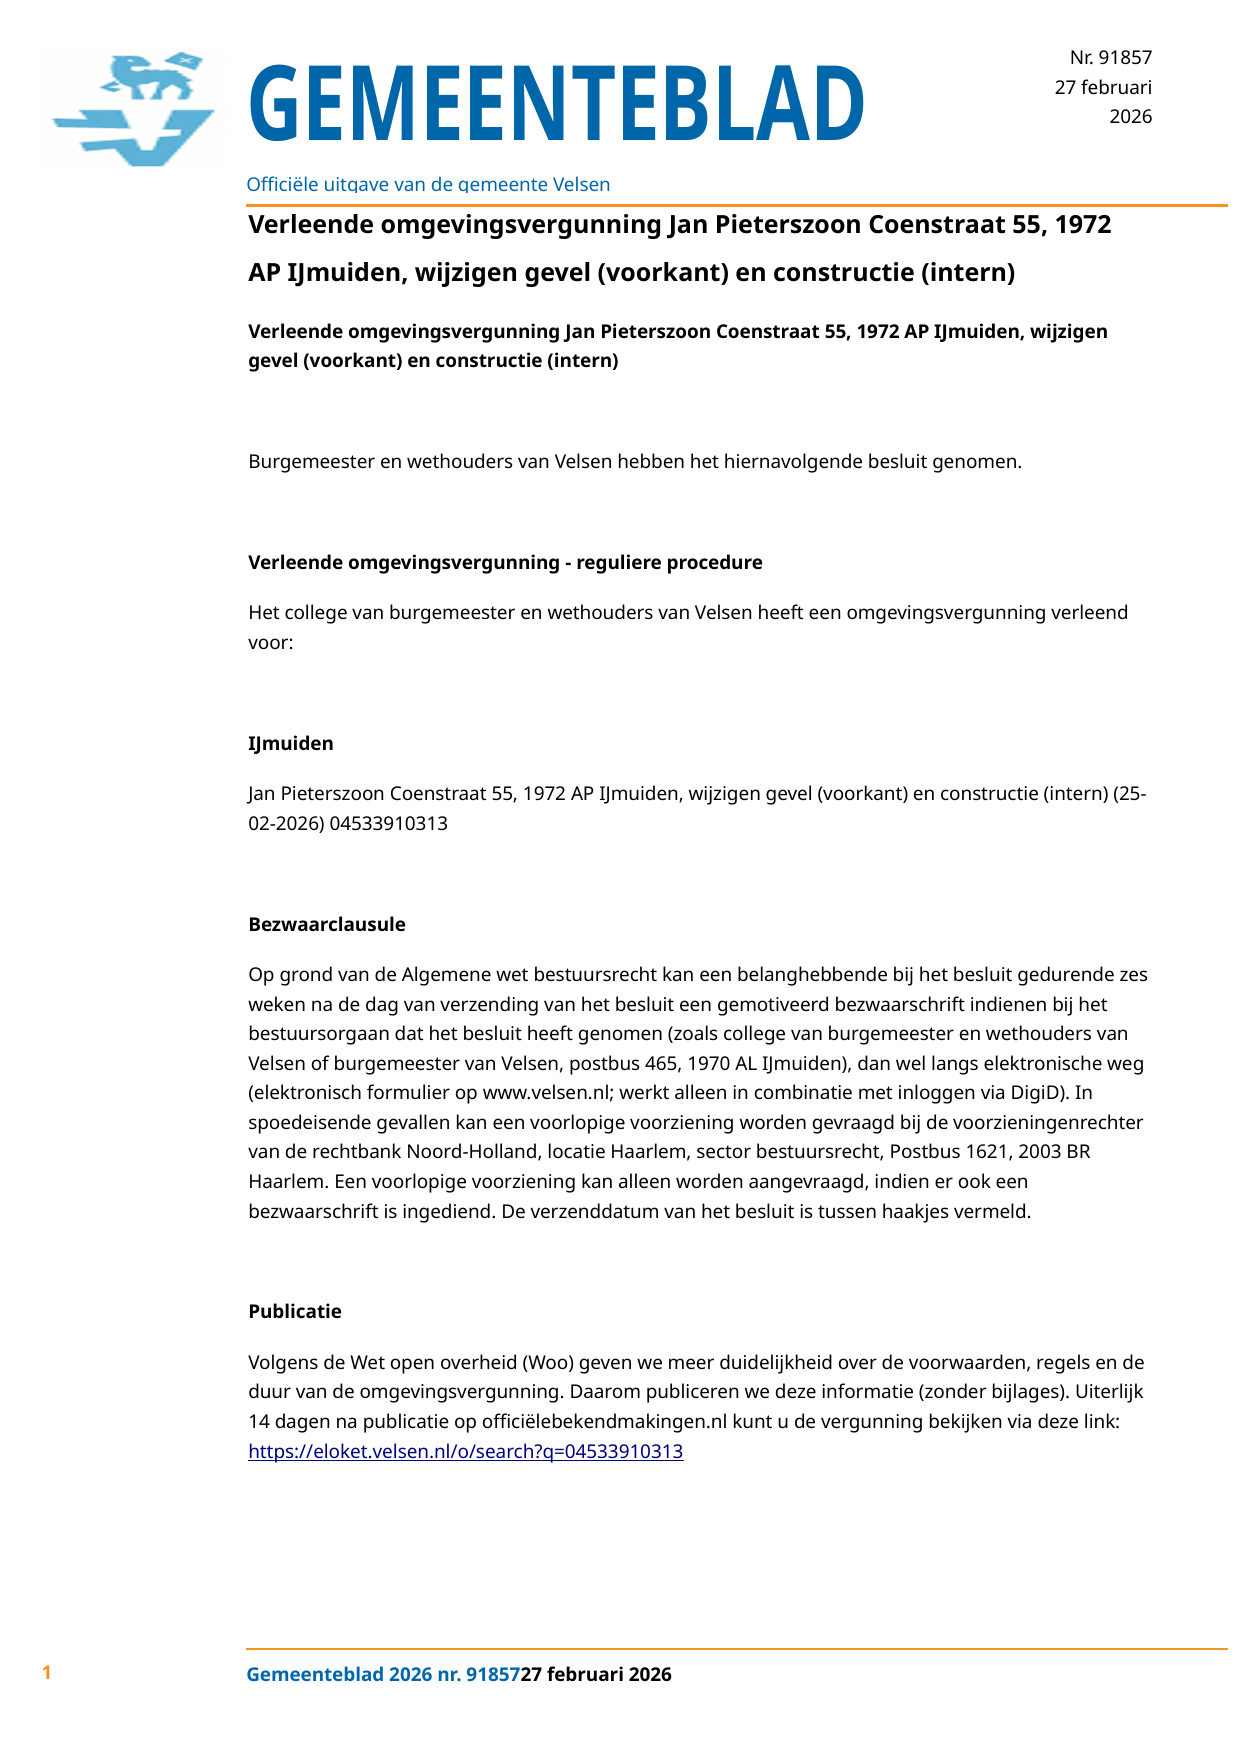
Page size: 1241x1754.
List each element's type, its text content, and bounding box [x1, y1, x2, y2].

text Verleende omgevingsvergunning - reguliere procedure [248, 549, 1152, 575]
text Op grond van de Algemene wet bestuursrecht kan een belanghebbende bij het besluit gedurende zes weken na de dag van verzending van het besluit een gemotiveerd bezwaarschrift indienen bij het bestuursorgaan dat het besluit heeft genomen (zoals college van burgemeester en wethouders van Velsen of burgemeester van Velsen, postbus 465, 1970 AL IJmuiden), dan wel langs elektronische weg (elektronisch formulier op www.velsen.nl; werkt alleen in combinatie met inloggen via DigiD). In spoedeisende gevallen kan een voorlopige voorziening worden gevraagd bij de voorzieningenrechter van de rechtbank Noord-Holland, locatie Haarlem, sector bestuursrecht, Postbus 1621, 2003 BR Haarlem. Een voorlopige voorziening kan alleen worden aangevraagd, indien er ook een bezwaarschrift is ingediend. De verzenddatum van het besluit is tussen haakjes vermeld. [248, 961, 1152, 1224]
text Jan Pieterszoon Coenstraat 55, 1972 AP IJmuiden, wijzigen gevel (voorkant) en constructie (intern) (25-02-2026) 04533910313 [248, 780, 1152, 836]
text Burgemeester en wethouders van Velsen hebben het hiernavolgende besluit genomen. [248, 448, 1152, 474]
text Bezwaarclausule [248, 911, 1152, 937]
picture [41, 47, 231, 172]
text Publicatie [248, 1299, 1152, 1324]
text Volgens de Wet open overheid (Woo) geven we meer duidelijkheid over de voorwaarden, regels en de duur van de omgevingsvergunning. Daarom publiceren we deze informatie (zonder bijlages). Uiterlijk 14 dagen na publicatie op officiëlebekendmakingen.nl kunt u de vergunning bekijken via deze link: https://eloket.velsen.nl/o/search?q=04533910313 [248, 1349, 1152, 1464]
text Het college van burgemeester en wethouders van Velsen heeft een omgevingsvergunning verleend voor: [248, 599, 1152, 655]
text IJmuiden [248, 730, 1152, 756]
text Verleende omgevingsvergunning Jan Pieterszoon Coenstraat 55, 1972 AP IJmuiden, wijzigen gevel (voorkant) en constructie (intern) [248, 318, 1152, 373]
text Verleende omgevingsvergunning Jan Pieterszoon Coenstraat 55, 1972 AP IJmuiden, wijzigen gevel (voorkant) en constructie (intern) [248, 207, 1152, 288]
